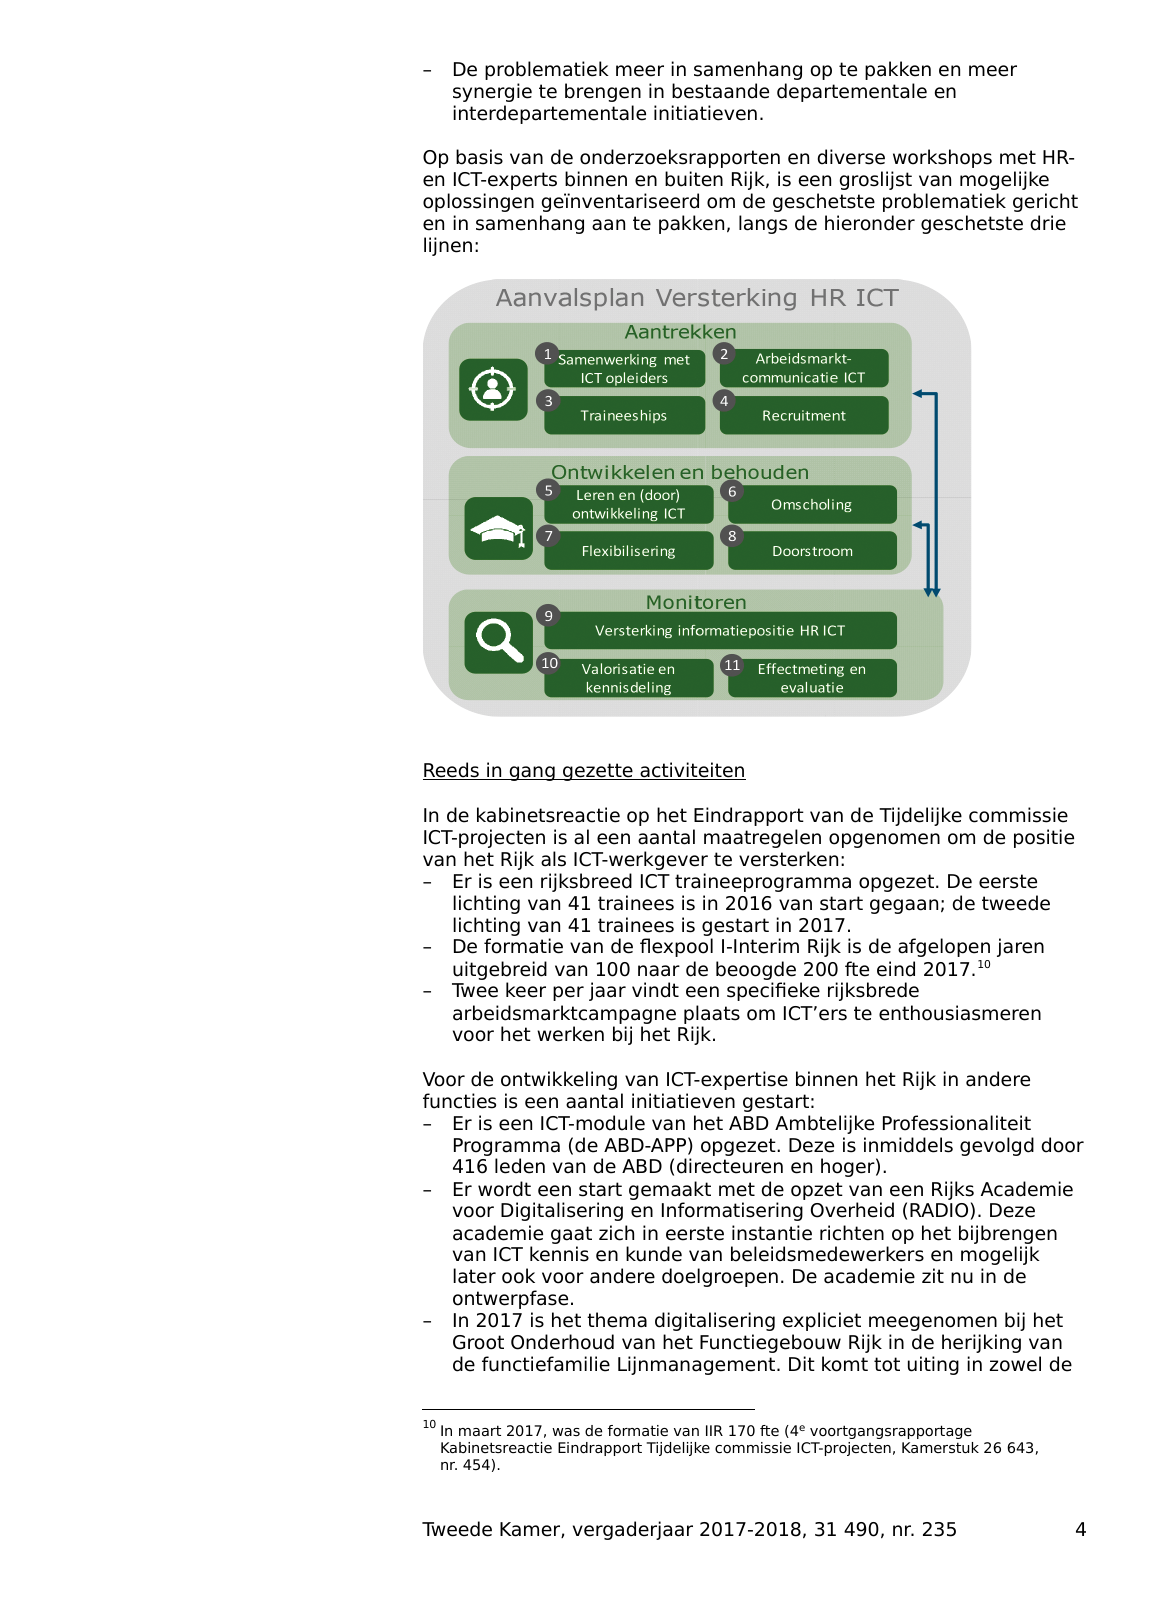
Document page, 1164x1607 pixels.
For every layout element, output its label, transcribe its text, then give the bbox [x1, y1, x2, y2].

subtitle Reeds in gang gezette activiteiten [422, 760, 1087, 782]
text Voor de ontwikkeling van ICT-expertise binnen het Rijk in andere functies is een aantal initiatieven gestart: [422, 1068, 1087, 1112]
text – Er is een ICT-module van het ABD Ambtelijke Professionaliteit Programma (de ABD-APP) opgezet. Deze is inmiddels gevolgd door 416 leden van de ABD (directeuren en hoger). [422, 1112, 1087, 1178]
text – Er is een rijksbreed ICT traineeprogramma opgezet. De eerste lichting van 41 trainees is in 2016 van start gegaan; de tweede lichting van 41 trainees is gestart in 2017. [422, 871, 1087, 936]
text – De problematiek meer in samenhang op te pakken en meer synergie te brengen in bestaande departementale en interdepartementale initiatieven. [422, 59, 1087, 125]
text In de kabinetsreactie op het Eindrapport van de Tijdelijke commissie ICT-projecten is al een aantal maatregelen opgenomen om de positie van het Rijk als ICT-werkgever te versterken: [422, 804, 1087, 871]
text – Twee keer per jaar vindt een specifieke rijksbrede arbeidsmarktcampagne plaats om ICT’ers te enthousiasmeren voor het werken bij het Rijk. [422, 980, 1087, 1046]
text Op basis van de onderzoeksrapporten en diverse workshops met HR- en ICT-experts binnen en buiten Rijk, is een groslijst van mogelijke oplossingen geïnventariseerd om de geschetste problematiek gericht en in samenhang aan te pakken, langs de hieronder geschetste drie lijnen: [422, 147, 1087, 257]
text – In 2017 is het thema digitalisering expliciet meegenomen bij het Groot Onderhoud van het Functiegebouw Rijk in de herijking van de functiefamilie Lijnmanagement. Dit komt tot uiting in zowel de [422, 1310, 1087, 1376]
picture [422, 279, 972, 717]
text – Er wordt een start gemaakt met de opzet van een Rijks Academie voor Digitalisering en Informatisering Overheid (RADIO). Deze academie gaat zich in eerste instantie richten op het bijbrengen van ICT kennis en kunde van beleidsmedewerkers en mogelijk later ook voor andere doelgroepen. De academie zit nu in de ontwerpfase. [422, 1178, 1087, 1310]
text In maart 2017, was de formatie van IIR 170 fte (4e voortgangsrapportage Kabinetsreactie Eindrapport Tijdelijke commissie ICT-projecten, Kamerstuk 26 643, nr. 454). [422, 1418, 1087, 1474]
text – De formatie van de flexpool I-Interim Rijk is de afgelopen jaren uitgebreid van 100 naar de beoogde 200 fte eind 2017. [422, 936, 1087, 980]
